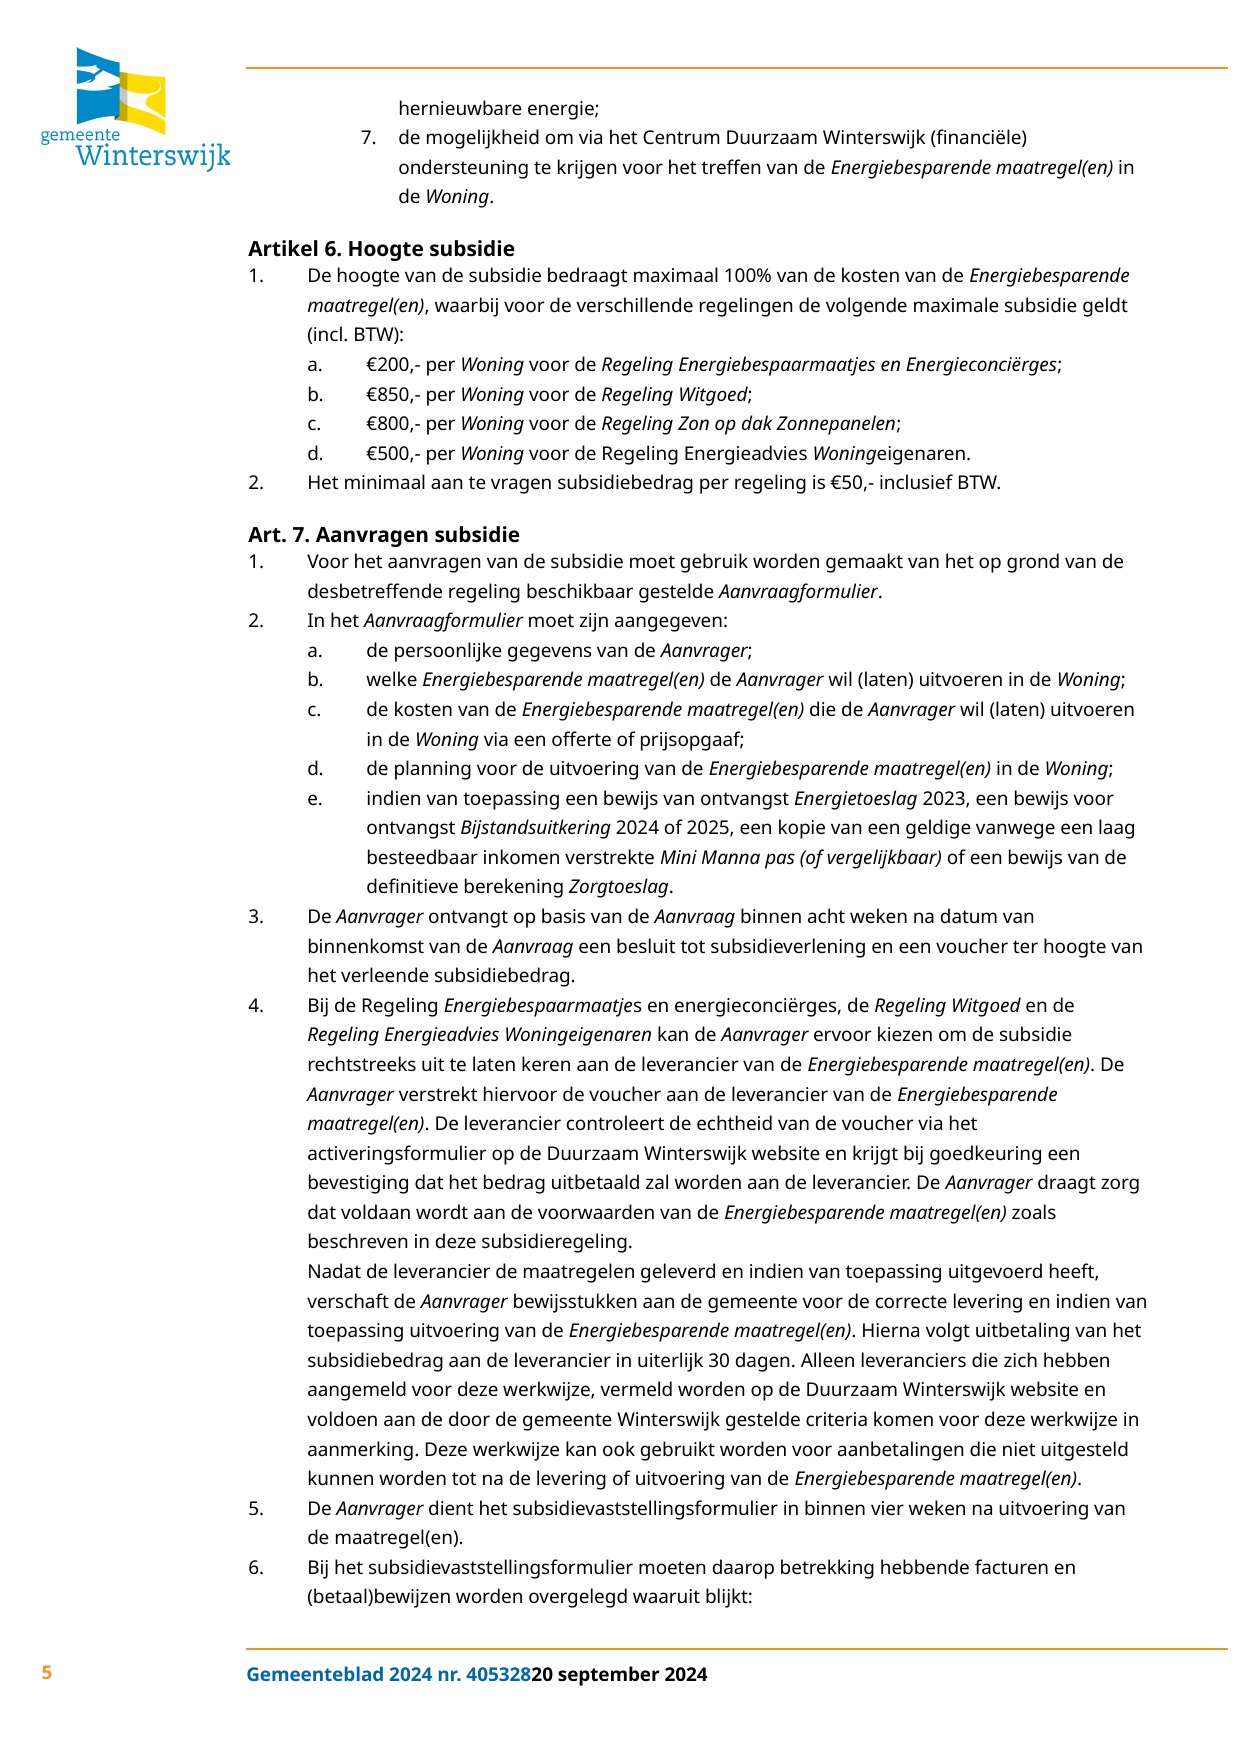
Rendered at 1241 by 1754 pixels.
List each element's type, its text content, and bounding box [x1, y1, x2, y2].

list De hoogte van de subsidie bedraagt maximaal 100% van de kosten van de Energiebesparende maatregel(en), waarbij voor de verschillende regelingen de volgende maximale subsidie geldt (incl. BTW): [248, 262, 1152, 347]
list indien van toepassing een bewijs van ontvangst Energietoeslag 2023, een bewijs voor ontvangst Bijstandsuitkering 2024 of 2025, een kopie van een geldige vanwege een laag besteedbaar inkomen verstrekte Mini Manna pas (of vergelijkbaar) of een bewijs van de definitieve berekening Zorgtoeslag. [307, 785, 1152, 899]
list In het Aanvraagformulier moet zijn aangegeven: [248, 607, 1152, 633]
list Nadat de leverancier de maatregelen geleverd en indien van toepassing uitgevoerd heeft, verschaft de Aanvrager bewijsstukken aan de gemeente voor de correcte levering en indien van toepassing uitvoering van de Energiebesparende maatregel(en). Hierna volgt uitbetaling van het subsidiebedrag aan de leverancier in uiterlijk 30 dagen. Alleen leveranciers die zich hebben aangemeld voor deze werkwijze, vermeld worden op de Duurzaam Winterswijk website en voldoen aan de door de gemeente Winterswijk gestelde criteria komen voor deze werkwijze in aanmerking. Deze werkwijze kan ook gebruikt worden voor aanbetalingen die niet uitgesteld kunnen worden tot na de levering of uitvoering van de Energiebesparende maatregel(en). [248, 1258, 1152, 1491]
list de kosten van de Energiebesparende maatregel(en) die de Aanvrager wil (laten) uitvoeren in de Woning via een offerte of prijsopgaaf; [307, 696, 1152, 752]
picture [225, 153, 231, 162]
text Art. 7. Aanvragen subsidie [248, 520, 1152, 548]
list Het minimaal aan te vragen subsidiebedrag per regeling is €50,- inclusief BTW. [248, 469, 1152, 495]
list De Aanvrager dient het subsidievaststellingsformulier in binnen vier weken na uitvoering van de maatregel(en). [248, 1495, 1152, 1550]
list Voor het aanvragen van de subsidie moet gebruik worden gemaakt van het op grond van de desbetreffende regeling beschikbaar gestelde Aanvraagformulier. [248, 548, 1152, 604]
list Bij het subsidievaststellingsformulier moeten daarop betrekking hebbende facturen en (betaal)bewijzen worden overgelegd waaruit blijkt: [248, 1554, 1152, 1609]
list €200,- per Woning voor de Regeling Energiebespaarmaatjes en Energieconciërges; [307, 351, 1152, 377]
list de mogelijkheid om via het Centrum Duurzaam Winterswijk (financiële) ondersteuning te krijgen voor het treffen van de Energiebesparende maatregel(en) in de Woning. [361, 124, 1152, 209]
list de planning voor de uitvoering van de Energiebesparende maatregel(en) in de Woning; [307, 755, 1152, 781]
list €500,- per Woning voor de Regeling Energieadvies Woningeigenaren. [307, 440, 1152, 466]
list €800,- per Woning voor de Regeling Zon op dak Zonnepanelen; [307, 410, 1152, 436]
text Artikel 6. Hoogte subsidie [248, 234, 1152, 262]
list €850,- per Woning voor de Regeling Witgoed; [307, 381, 1152, 406]
picture [41, 47, 231, 172]
list de persoonlijke gegevens van de Aanvrager; [307, 637, 1152, 663]
list welke Energiebesparende maatregel(en) de Aanvrager wil (laten) uitvoeren in de Woning; [307, 667, 1152, 692]
list De Aanvrager ontvangt op basis van de Aanvraag binnen acht weken na datum van binnenkomst van de Aanvraag een besluit tot subsidieverlening en een voucher ter hoogte van het verleende subsidiebedrag. [248, 903, 1152, 988]
list Bij de Regeling Energiebespaarmaatjes en energieconciërges, de Regeling Witgoed en de Regeling Energieadvies Woningeigenaren kan de Aanvrager ervoor kiezen om de subsidie rechtstreeks uit te laten keren aan de leverancier van de Energiebesparende maatregel(en). De Aanvrager verstrekt hiervoor de voucher aan de leverancier van de Energiebesparende maatregel(en). De leverancier controleert de echtheid van de voucher via het activeringsformulier op de Duurzaam Winterswijk website en krijgt bij goedkeuring een bevestiging dat het bedrag uitbetaald zal worden aan de leverancier. De Aanvrager draagt zorg dat voldaan wordt aan de voorwaarden van de Energiebesparende maatregel(en) zoals beschreven in deze subsidieregeling. [248, 992, 1152, 1254]
list hernieuwbare energie; [361, 95, 1152, 121]
